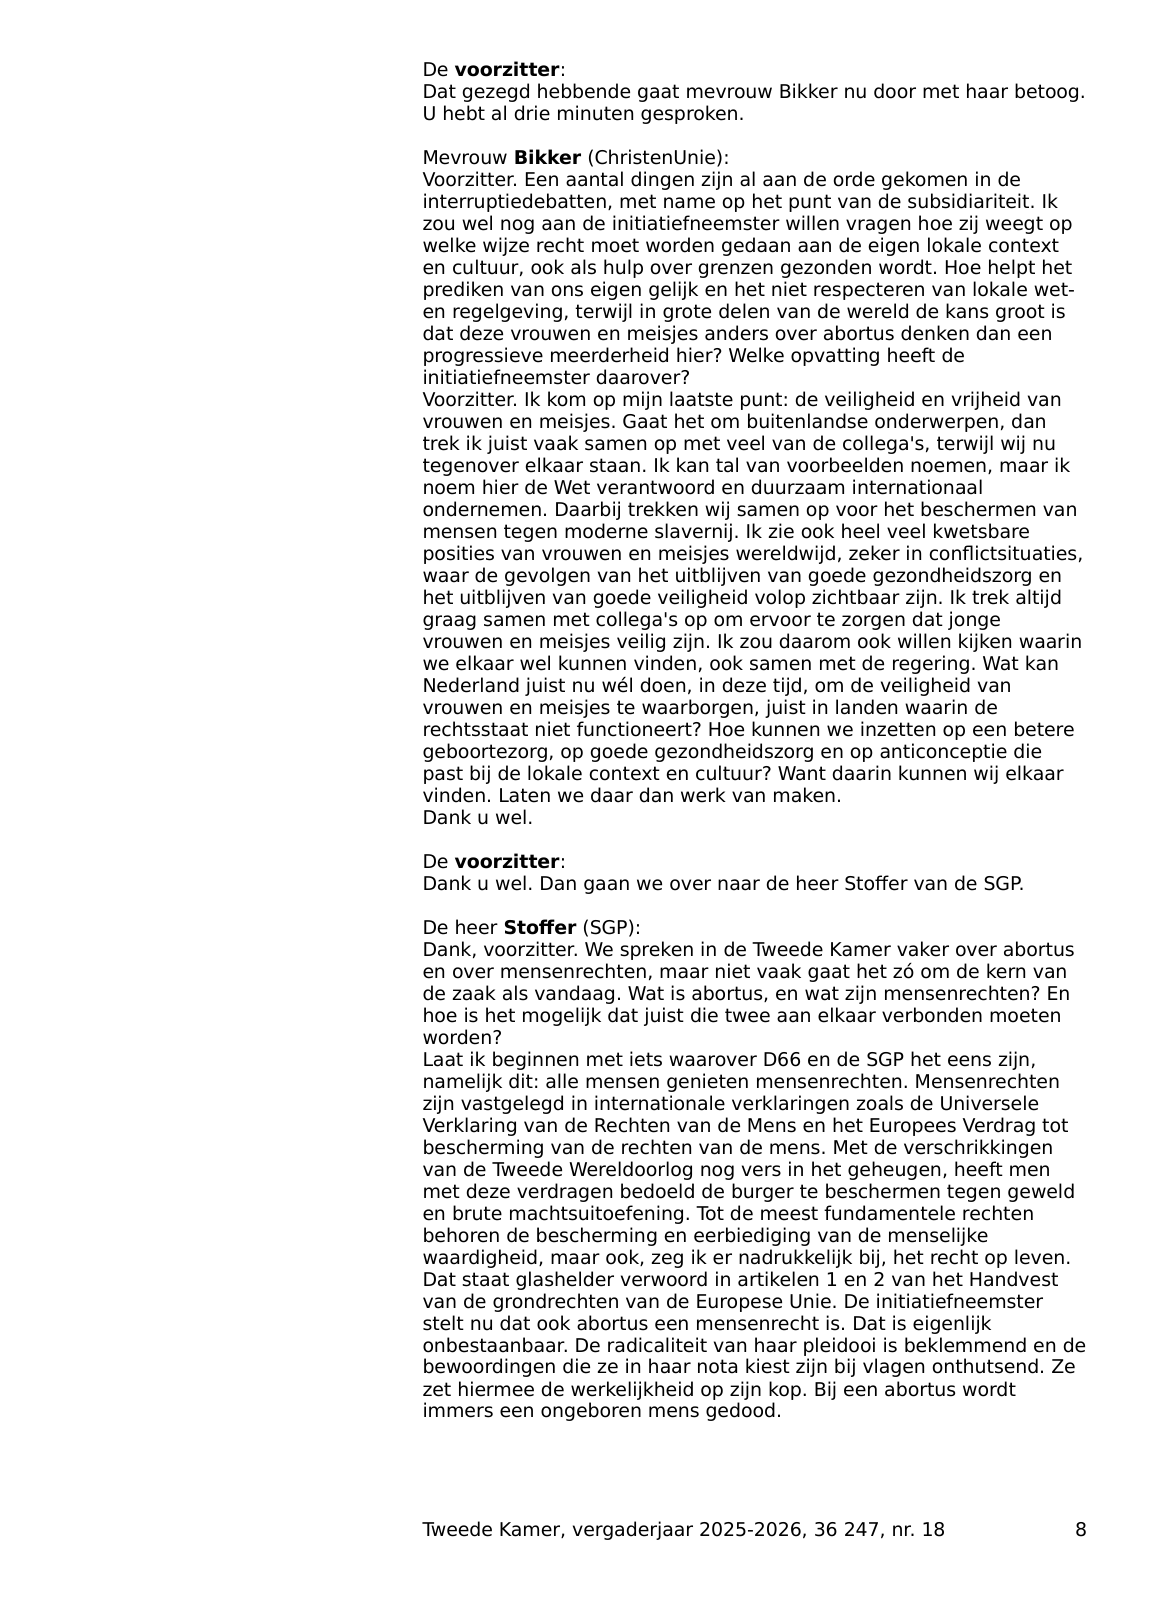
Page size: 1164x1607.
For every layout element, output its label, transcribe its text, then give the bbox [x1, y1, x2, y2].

text Dank u wel. Dan gaan we over naar de heer Stoffer van de SGP. [422, 873, 1087, 895]
text De voorzitter: [422, 59, 1087, 81]
text Dat gezegd hebbende gaat mevrouw Bikker nu door met haar betoog. U hebt al drie minuten gesproken. [422, 81, 1087, 125]
text Laat ik beginnen met iets waarover D66 en de SGP het eens zijn, namelijk dit: alle mensen genieten mensenrechten. Mensenrechten zijn vastgelegd in internationale verklaringen zoals de Universele Verklaring van de Rechten van de Mens en het Europees Verdrag tot bescherming van de rechten van de mens. Met de verschrikkingen van de Tweede Wereldoorlog nog vers in het geheugen, heeft men met deze verdragen bedoeld de burger te beschermen tegen geweld en brute machtsuitoefening. Tot de meest fundamentele rechten behoren de bescherming en eerbiediging van de menselijke waardigheid, maar ook, zeg ik er nadrukkelijk bij, het recht op leven. Dat staat glashelder verwoord in artikelen 1 en 2 van het Handvest van de grondrechten van de Europese Unie. De initiatiefneemster stelt nu dat ook abortus een mensenrecht is. Dat is eigenlijk onbestaanbaar. De radicaliteit van haar pleidooi is beklemmend en de bewoordingen die ze in haar nota kiest zijn bij vlagen onthutsend. Ze zet hiermee de werkelijkheid op zijn kop. Bij een abortus wordt immers een ongeboren mens gedood. [422, 1049, 1087, 1422]
text Voorzitter. Ik kom op mijn laatste punt: de veiligheid en vrijheid van vrouwen en meisjes. Gaat het om buitenlandse onderwerpen, dan trek ik juist vaak samen op met veel van de collega's, terwijl wij nu tegenover elkaar staan. Ik kan tal van voorbeelden noemen, maar ik noem hier de Wet verantwoord en duurzaam internationaal ondernemen. Daarbij trekken wij samen op voor het beschermen van mensen tegen moderne slavernij. Ik zie ook heel veel kwetsbare posities van vrouwen en meisjes wereldwijd, zeker in conflictsituaties, waar de gevolgen van het uitblijven van goede gezondheidszorg en het uitblijven van goede veiligheid volop zichtbaar zijn. Ik trek altijd graag samen met collega's op om ervoor te zorgen dat jonge vrouwen en meisjes veilig zijn. Ik zou daarom ook willen kijken waarin we elkaar wel kunnen vinden, ook samen met de regering. Wat kan Nederland juist nu wél doen, in deze tijd, om de veiligheid van vrouwen en meisjes te waarborgen, juist in landen waarin de rechtsstaat niet functioneert? Hoe kunnen we inzetten op een betere geboortezorg, op goede gezondheidszorg en op anticonceptie die past bij de lokale context en cultuur? Want daarin kunnen wij elkaar vinden. Laten we daar dan werk van maken. [422, 389, 1087, 807]
text De heer Stoffer (SGP): [422, 917, 1087, 939]
text De voorzitter: [422, 851, 1087, 873]
text Dank u wel. [422, 807, 1087, 828]
text Mevrouw Bikker (ChristenUnie): [422, 147, 1087, 169]
text Voorzitter. Een aantal dingen zijn al aan de orde gekomen in de interruptiedebatten, met name op het punt van de subsidiariteit. Ik zou wel nog aan de initiatiefneemster willen vragen hoe zij weegt op welke wijze recht moet worden gedaan aan de eigen lokale context en cultuur, ook als hulp over grenzen gezonden wordt. Hoe helpt het prediken van ons eigen gelijk en het niet respecteren van lokale wet- en regelgeving, terwijl in grote delen van de wereld de kans groot is dat deze vrouwen en meisjes anders over abortus denken dan een progressieve meerderheid hier? Welke opvatting heeft de initiatiefneemster daarover? [422, 169, 1087, 389]
text Dank, voorzitter. We spreken in de Tweede Kamer vaker over abortus en over mensenrechten, maar niet vaak gaat het zó om de kern van de zaak als vandaag. Wat is abortus, en wat zijn mensenrechten? En hoe is het mogelijk dat juist die twee aan elkaar verbonden moeten worden? [422, 939, 1087, 1049]
